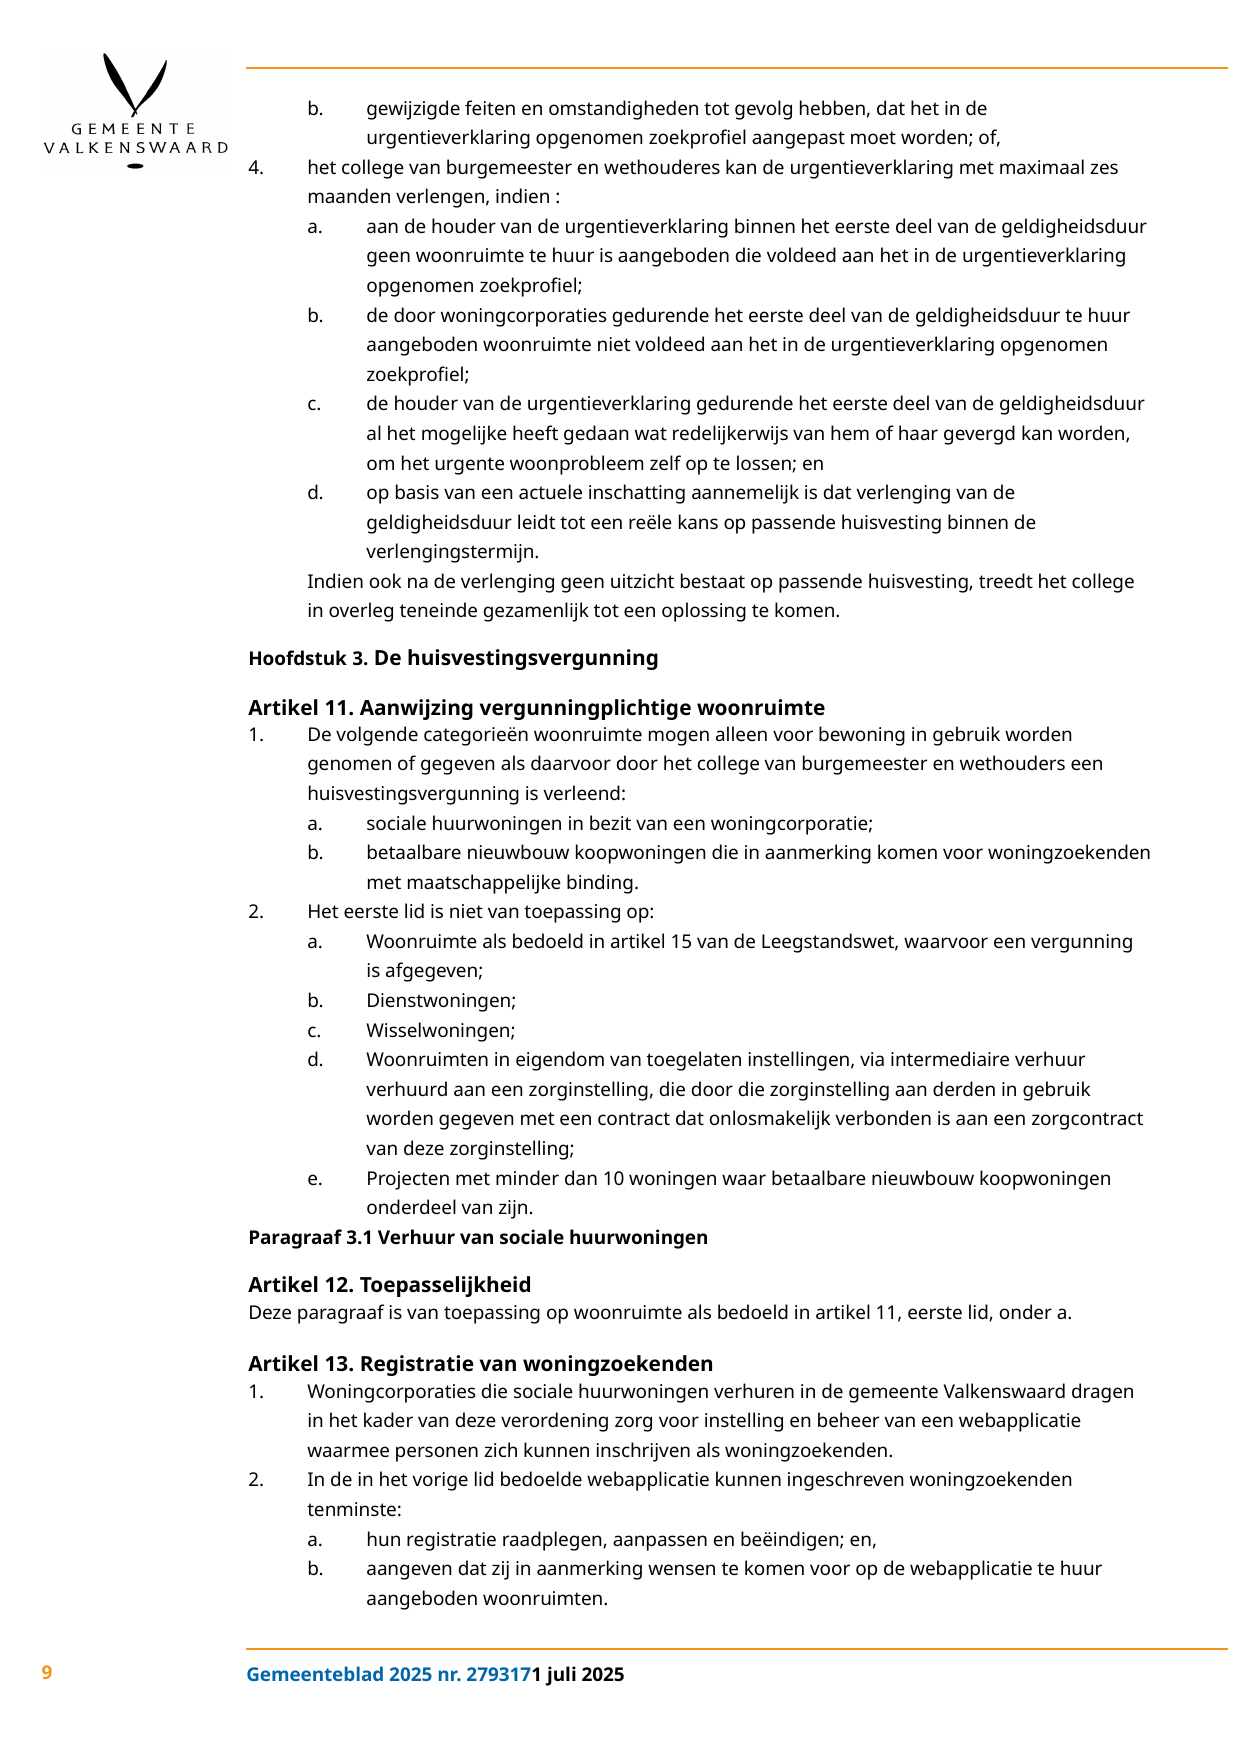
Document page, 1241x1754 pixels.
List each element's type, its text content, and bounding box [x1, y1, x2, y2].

list betaalbare nieuwbouw koopwoningen die in aanmerking komen voor woningzoekenden met maatschappelijke binding. [307, 839, 1152, 895]
list hun registratie raadplegen, aanpassen en beëindigen; en, [307, 1526, 1152, 1551]
text Artikel 11. Aanwijzing vergunningplichtige woonruimte [248, 693, 1152, 721]
text Artikel 12. Toepasselijkheid [248, 1271, 1152, 1299]
picture [41, 47, 231, 172]
list de door woningcorporaties gedurende het eerste deel van de geldigheidsduur te huur aangeboden woonruimte niet voldeed aan het in de urgentieverklaring opgenomen zoekprofiel; [307, 302, 1152, 387]
list Indien ook na de verlenging geen uitzicht bestaat op passende huisvesting, treedt het college in overleg teneinde gezamenlijk tot een oplossing te komen. [248, 568, 1152, 623]
list op basis van een actuele inschatting aannemelijk is dat verlenging van de geldigheidsduur leidt tot een reële kans op passende huisvesting binnen de verlengingstermijn. [307, 479, 1152, 564]
list aan de houder van de urgentieverklaring binnen het eerste deel van de geldigheidsduur geen woonruimte te huur is aangeboden die voldeed aan het in de urgentieverklaring opgenomen zoekprofiel; [307, 213, 1152, 298]
list sociale huurwoningen in bezit van een woningcorporatie; [307, 810, 1152, 836]
text Paragraaf 3.1 Verhuur van sociale huurwoningen [248, 1224, 1152, 1250]
list Het eerste lid is niet van toepassing op: [248, 898, 1152, 924]
list Projecten met minder dan 10 woningen waar betaalbare nieuwbouw koopwoningen onderdeel van zijn. [307, 1165, 1152, 1220]
list gewijzigde feiten en omstandigheden tot gevolg hebben, dat het in de urgentieverklaring opgenomen zoekprofiel aangepast moet worden; of, [307, 95, 1152, 150]
list Woonruimten in eigendom van toegelaten instellingen, via intermediaire verhuur verhuurd aan een zorginstelling, die door die zorginstelling aan derden in gebruik worden gegeven met een contract dat onlosmakelijk verbonden is aan een zorgcontract van deze zorginstelling; [307, 1046, 1152, 1161]
text Artikel 13. Registratie van woningzoekenden [248, 1349, 1152, 1378]
text Hoofdstuk 3. De huisvestingsvergunning [248, 643, 1152, 672]
list In de in het vorige lid bedoelde webapplicatie kunnen ingeschreven woningzoekenden tenminste: [248, 1467, 1152, 1522]
list het college van burgemeester en wethouderes kan de urgentieverklaring met maximaal zes maanden verlengen, indien : [248, 154, 1152, 209]
list aangeven dat zij in aanmerking wensen te komen voor op de webapplicatie te huur aangeboden woonruimten. [307, 1555, 1152, 1611]
list Woonruimte als bedoeld in artikel 15 van de Leegstandswet, waarvoor een vergunning is afgegeven; [307, 928, 1152, 983]
list Woningcorporaties die sociale huurwoningen verhuren in de gemeente Valkenswaard dragen in het kader van deze verordening zorg voor instelling en beheer van een webapplicatie waarmee personen zich kunnen inschrijven als woningzoekenden. [248, 1378, 1152, 1463]
text Deze paragraaf is van toepassing op woonruimte als bedoeld in artikel 11, eerste lid, onder a. [248, 1299, 1152, 1325]
list de houder van de urgentieverklaring gedurende het eerste deel van de geldigheidsduur al het mogelijke heeft gedaan wat redelijkerwijs van hem of haar gevergd kan worden, om het urgente woonprobleem zelf op te lossen; en [307, 391, 1152, 476]
list Dienstwoningen; [307, 987, 1152, 1013]
list Wisselwoningen; [307, 1017, 1152, 1043]
list De volgende categorieën woonruimte mogen alleen voor bewoning in gebruik worden genomen of gegeven als daarvoor door het college van burgemeester en wethouders een huisvestingsvergunning is verleend: [248, 721, 1152, 806]
